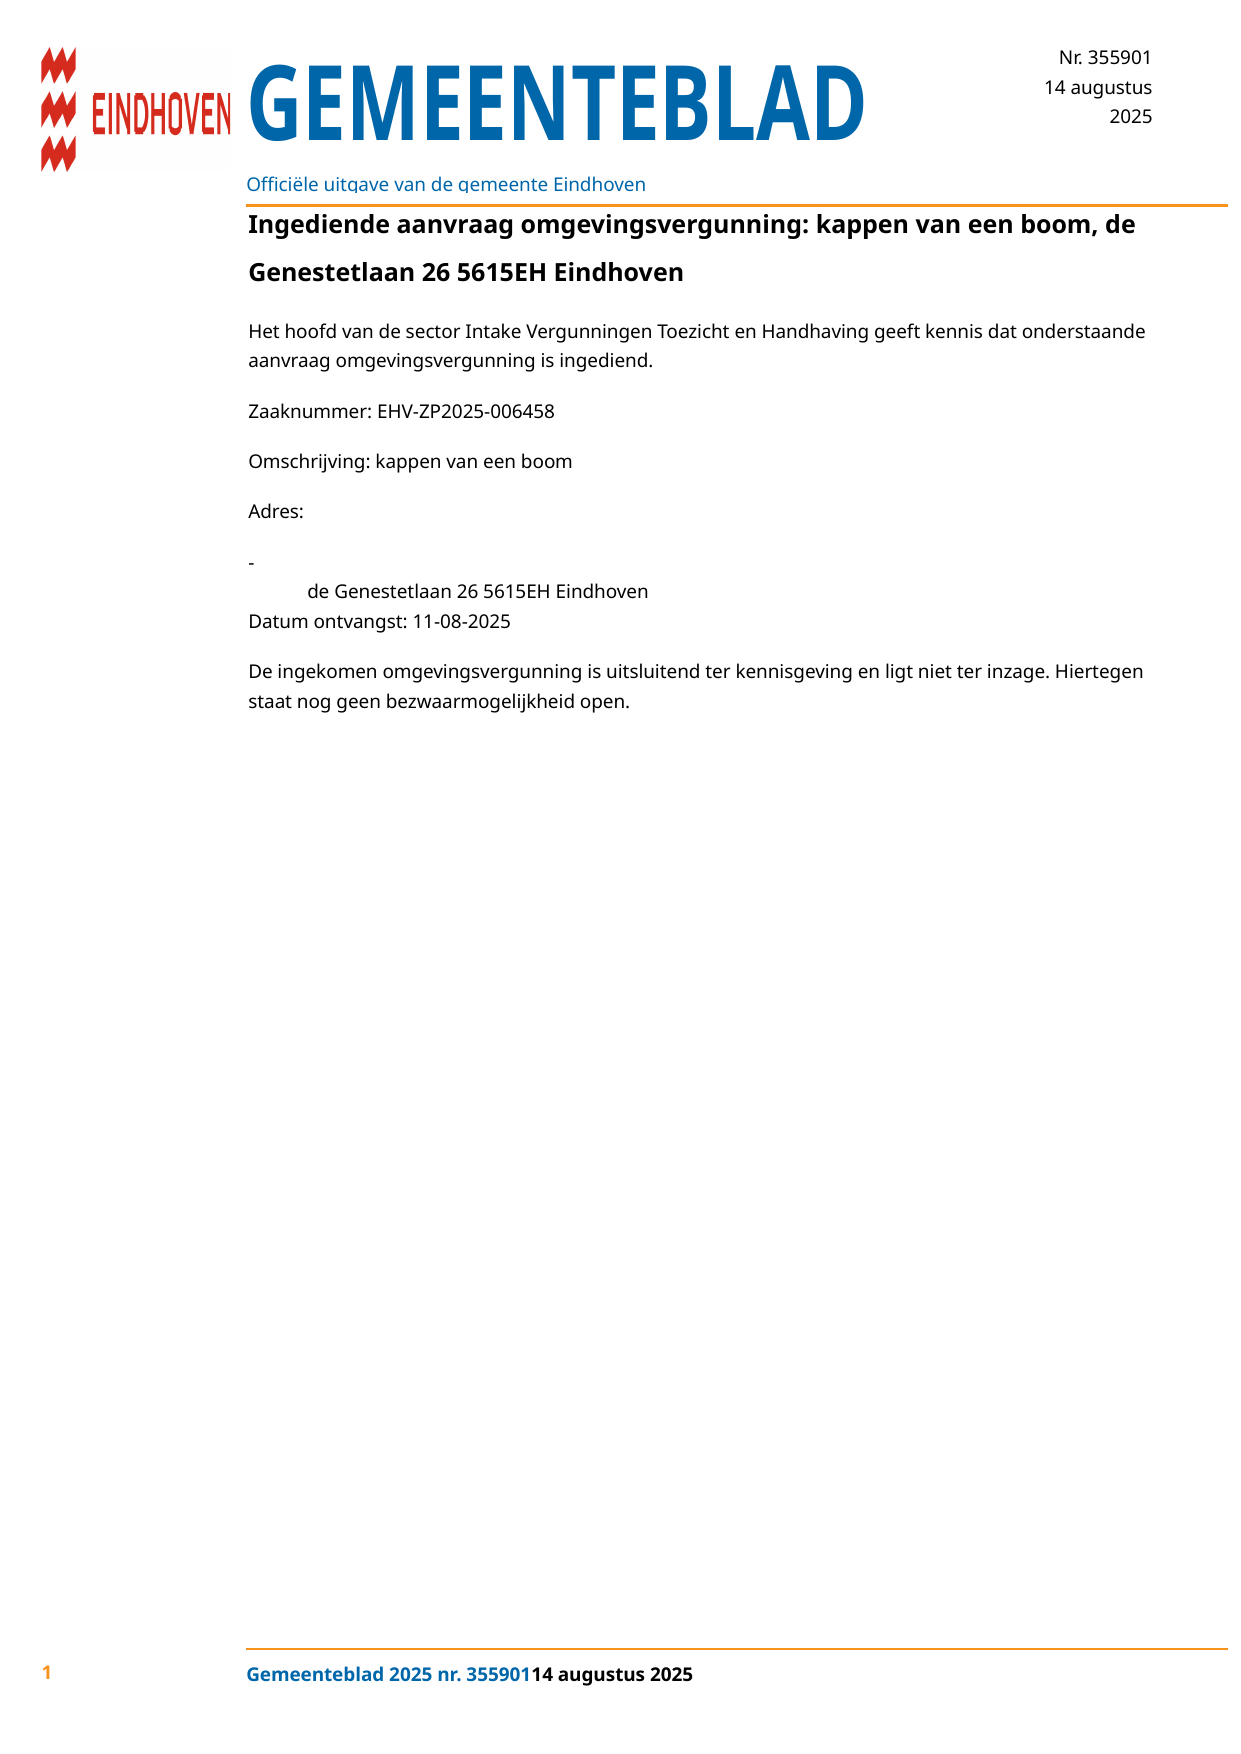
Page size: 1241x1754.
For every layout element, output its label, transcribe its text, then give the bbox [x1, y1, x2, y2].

text De ingekomen omgevingsvergunning is uitsluitend ter kennisgeving en ligt niet ter inzage. Hiertegen staat nog geen bezwaarmogelijkheid open. [248, 659, 1152, 714]
text Adres: [248, 499, 1152, 524]
text Ingediende aanvraag omgevingsvergunning: kappen van een boom, de Genestetlaan 26 5615EH Eindhoven [248, 207, 1152, 288]
text Zaaknummer: EHV-ZP2025-006458 [248, 398, 1152, 424]
list de Genestetlaan 26 5615EH Eindhoven [248, 579, 1152, 604]
text Het hoofd van de sector Intake Vergunningen Toezicht en Handhaving geeft kennis dat onderstaande aanvraag omgevingsvergunning is ingediend. [248, 318, 1152, 373]
text Datum ontvangst: 11-08-2025 [248, 608, 1152, 634]
text Omschrijving: kappen van een boom [248, 448, 1152, 474]
picture [41, 47, 231, 172]
